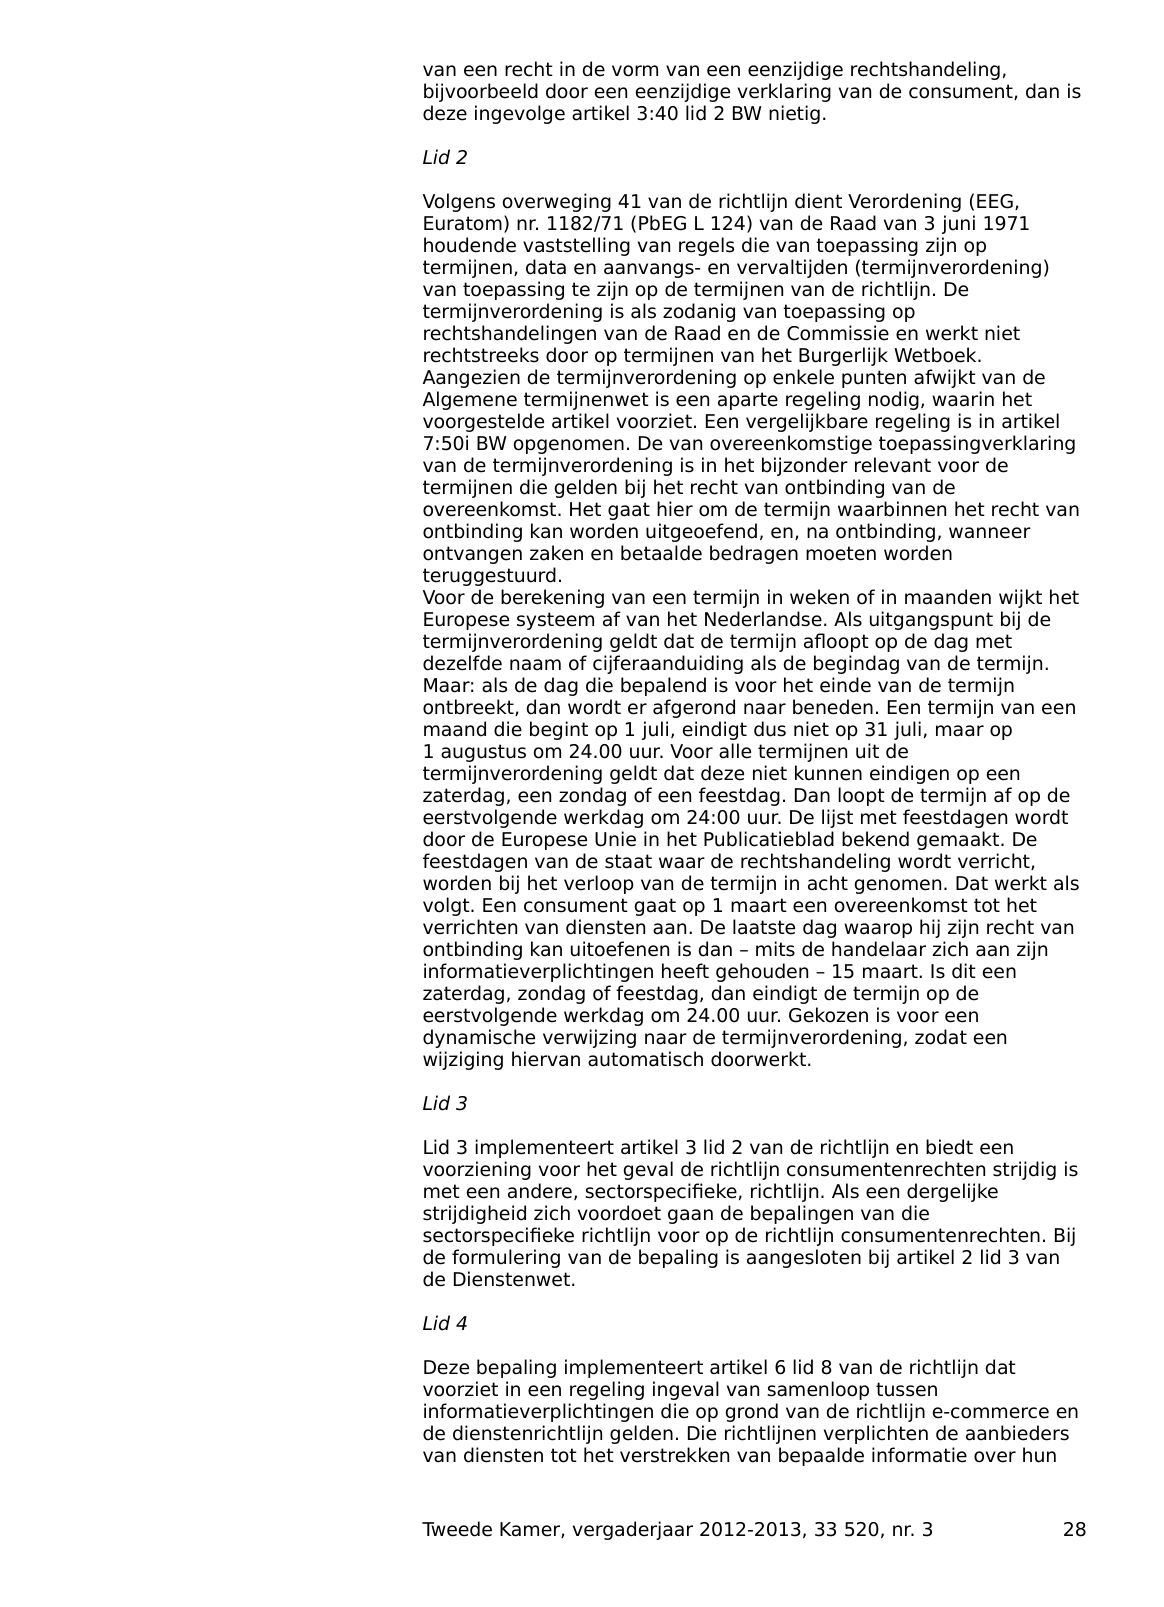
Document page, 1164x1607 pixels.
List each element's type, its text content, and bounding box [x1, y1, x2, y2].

text Deze bepaling implementeert artikel 6 lid 8 van de richtlijn dat voorziet in een regeling ingeval van samenloop tussen informatieverplichtingen die op grond van de richtlijn e-commerce en de dienstenrichtlijn gelden. Die richtlijnen verplichten de aanbieders van diensten tot het verstrekken van bepaalde informatie over hun [422, 1357, 1087, 1467]
text van een recht in de vorm van een eenzijdige rechtshandeling, bijvoorbeeld door een eenzijdige verklaring van de consument, dan is deze ingevolge artikel 3:40 lid 2 BW nietig. [422, 59, 1087, 125]
subtitle Lid 4 [422, 1313, 1087, 1335]
subtitle Lid 3 [422, 1093, 1087, 1115]
text Lid 3 implementeert artikel 3 lid 2 van de richtlijn en biedt een voorziening voor het geval de richtlijn consumentenrechten strijdig is met een andere, sectorspecifieke, richtlijn. Als een dergelijke strijdigheid zich voordoet gaan de bepalingen van die sectorspecifieke richtlijn voor op de richtlijn consumentenrechten. Bij de formulering van de bepaling is aangesloten bij artikel 2 lid 3 van de Dienstenwet. [422, 1137, 1087, 1291]
text Voor de berekening van een termijn in weken of in maanden wijkt het Europese systeem af van het Nederlandse. Als uitgangspunt bij de termijnverordening geldt dat de termijn afloopt op de dag met dezelfde naam of cijferaanduiding als de begindag van de termijn. Maar: als de dag die bepalend is voor het einde van de termijn ontbreekt, dan wordt er afgerond naar beneden. Een termijn van een maand die begint op 1 juli, eindigt dus niet op 31 juli, maar op 1 augustus om 24.00 uur. Voor alle termijnen uit de termijnverordening geldt dat deze niet kunnen eindigen op een zaterdag, een zondag of een feestdag. Dan loopt de termijn af op de eerstvolgende werkdag om 24:00 uur. De lijst met feestdagen wordt door de Europese Unie in het Publicatieblad bekend gemaakt. De feestdagen van de staat waar de rechtshandeling wordt verricht, worden bij het verloop van de termijn in acht genomen. Dat werkt als volgt. Een consument gaat op 1 maart een overeenkomst tot het verrichten van diensten aan. De laatste dag waarop hij zijn recht van ontbinding kan uitoefenen is dan – mits de handelaar zich aan zijn informatieverplichtingen heeft gehouden – 15 maart. Is dit een zaterdag, zondag of feestdag, dan eindigt de termijn op de eerstvolgende werkdag om 24.00 uur. Gekozen is voor een dynamische verwijzing naar de termijnverordening, zodat een wijziging hiervan automatisch doorwerkt. [422, 587, 1087, 1071]
text Volgens overweging 41 van de richtlijn dient Verordening (EEG, Euratom) nr. 1182/71 (PbEG L 124) van de Raad van 3 juni 1971 houdende vaststelling van regels die van toepassing zijn op termijnen, data en aanvangs- en vervaltijden (termijnverordening) van toepassing te zijn op de termijnen van de richtlijn. De termijnverordening is als zodanig van toepassing op rechtshandelingen van de Raad en de Commissie en werkt niet rechtstreeks door op termijnen van het Burgerlijk Wetboek. Aangezien de termijnverordening op enkele punten afwijkt van de Algemene termijnenwet is een aparte regeling nodig, waarin het voorgestelde artikel voorziet. Een vergelijkbare regeling is in artikel 7:50i BW opgenomen. De van overeenkomstige toepassingverklaring van de termijnverordening is in het bijzonder relevant voor de termijnen die gelden bij het recht van ontbinding van de overeenkomst. Het gaat hier om de termijn waarbinnen het recht van ontbinding kan worden uitgeoefend, en, na ontbinding, wanneer ontvangen zaken en betaalde bedragen moeten worden teruggestuurd. [422, 191, 1087, 587]
subtitle Lid 2 [422, 147, 1087, 169]
